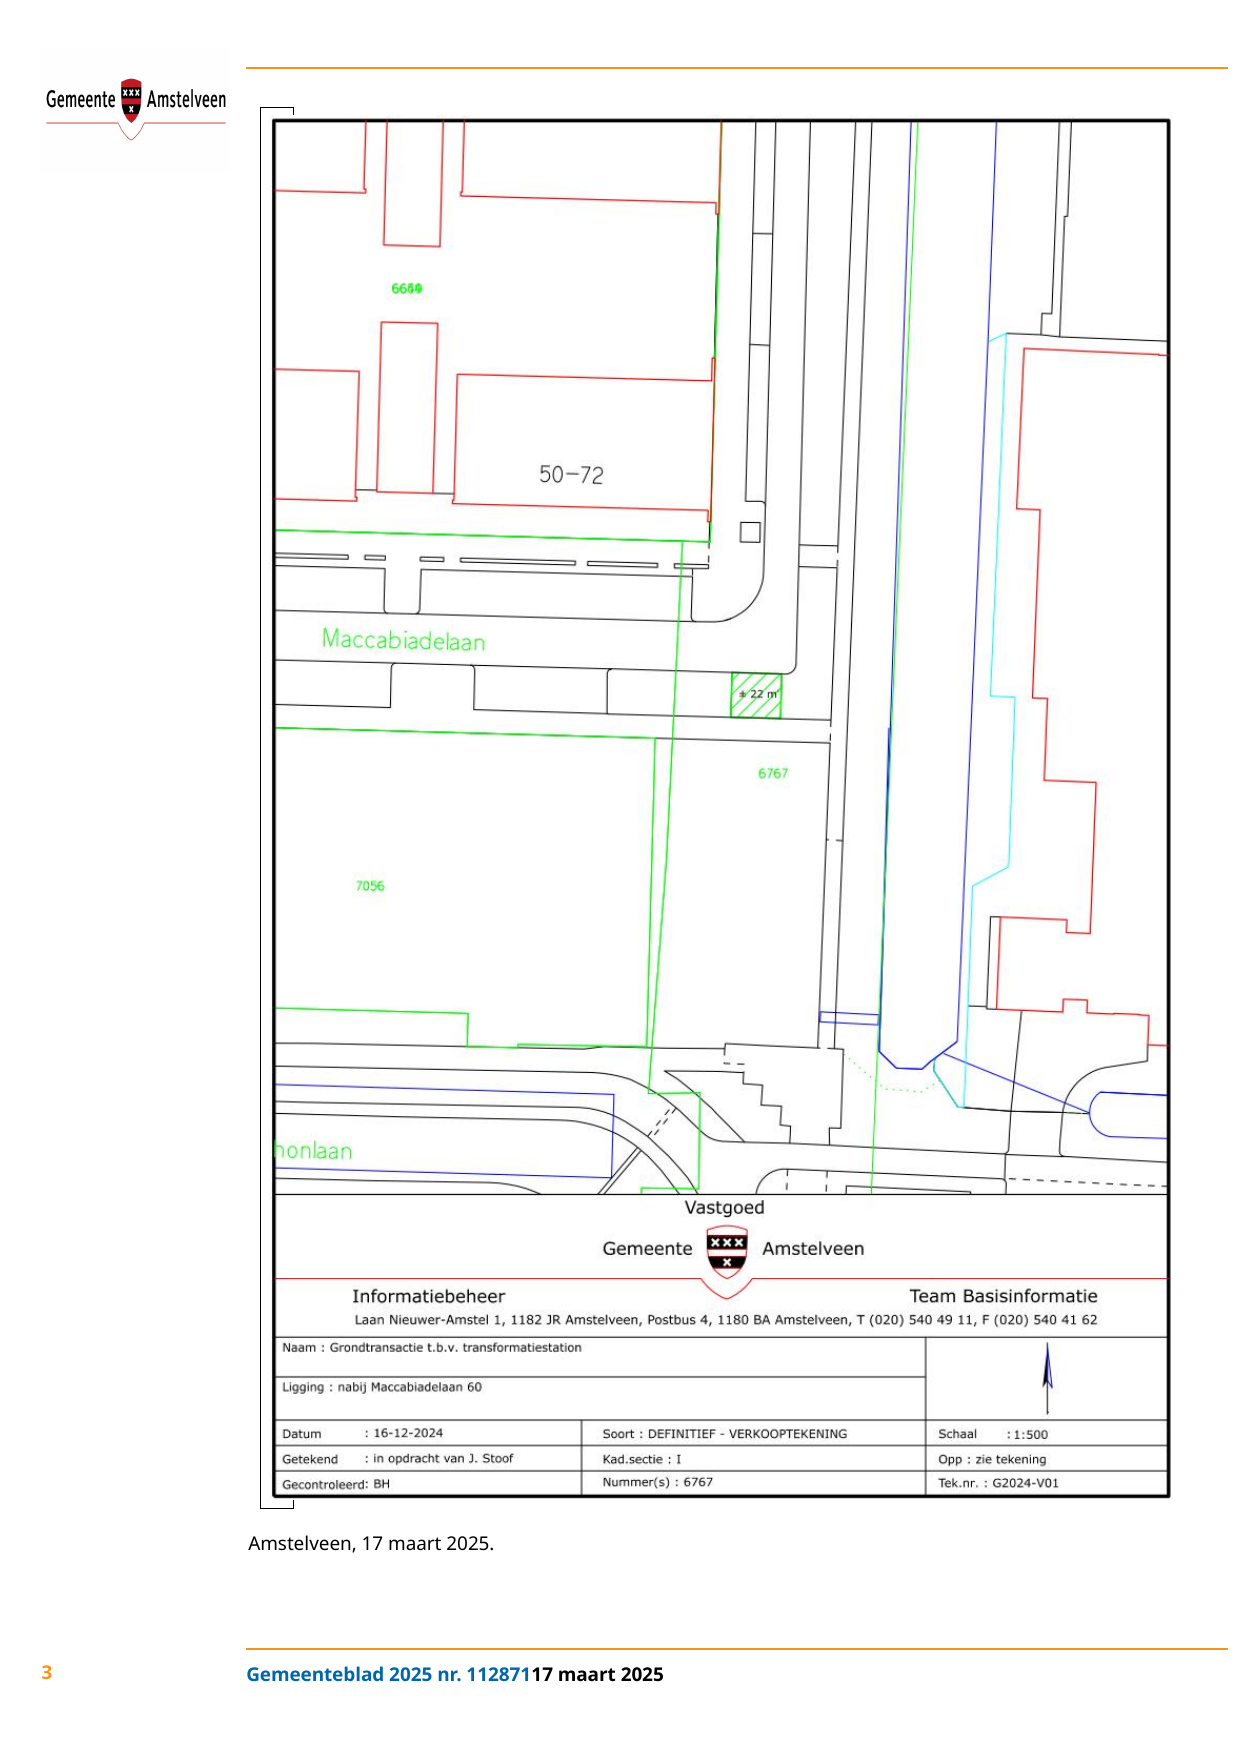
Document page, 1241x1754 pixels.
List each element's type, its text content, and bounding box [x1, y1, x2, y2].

text Amstelveen, 17 maart 2025. [248, 1530, 1152, 1555]
picture [268, 115, 1173, 1500]
picture [41, 47, 231, 172]
